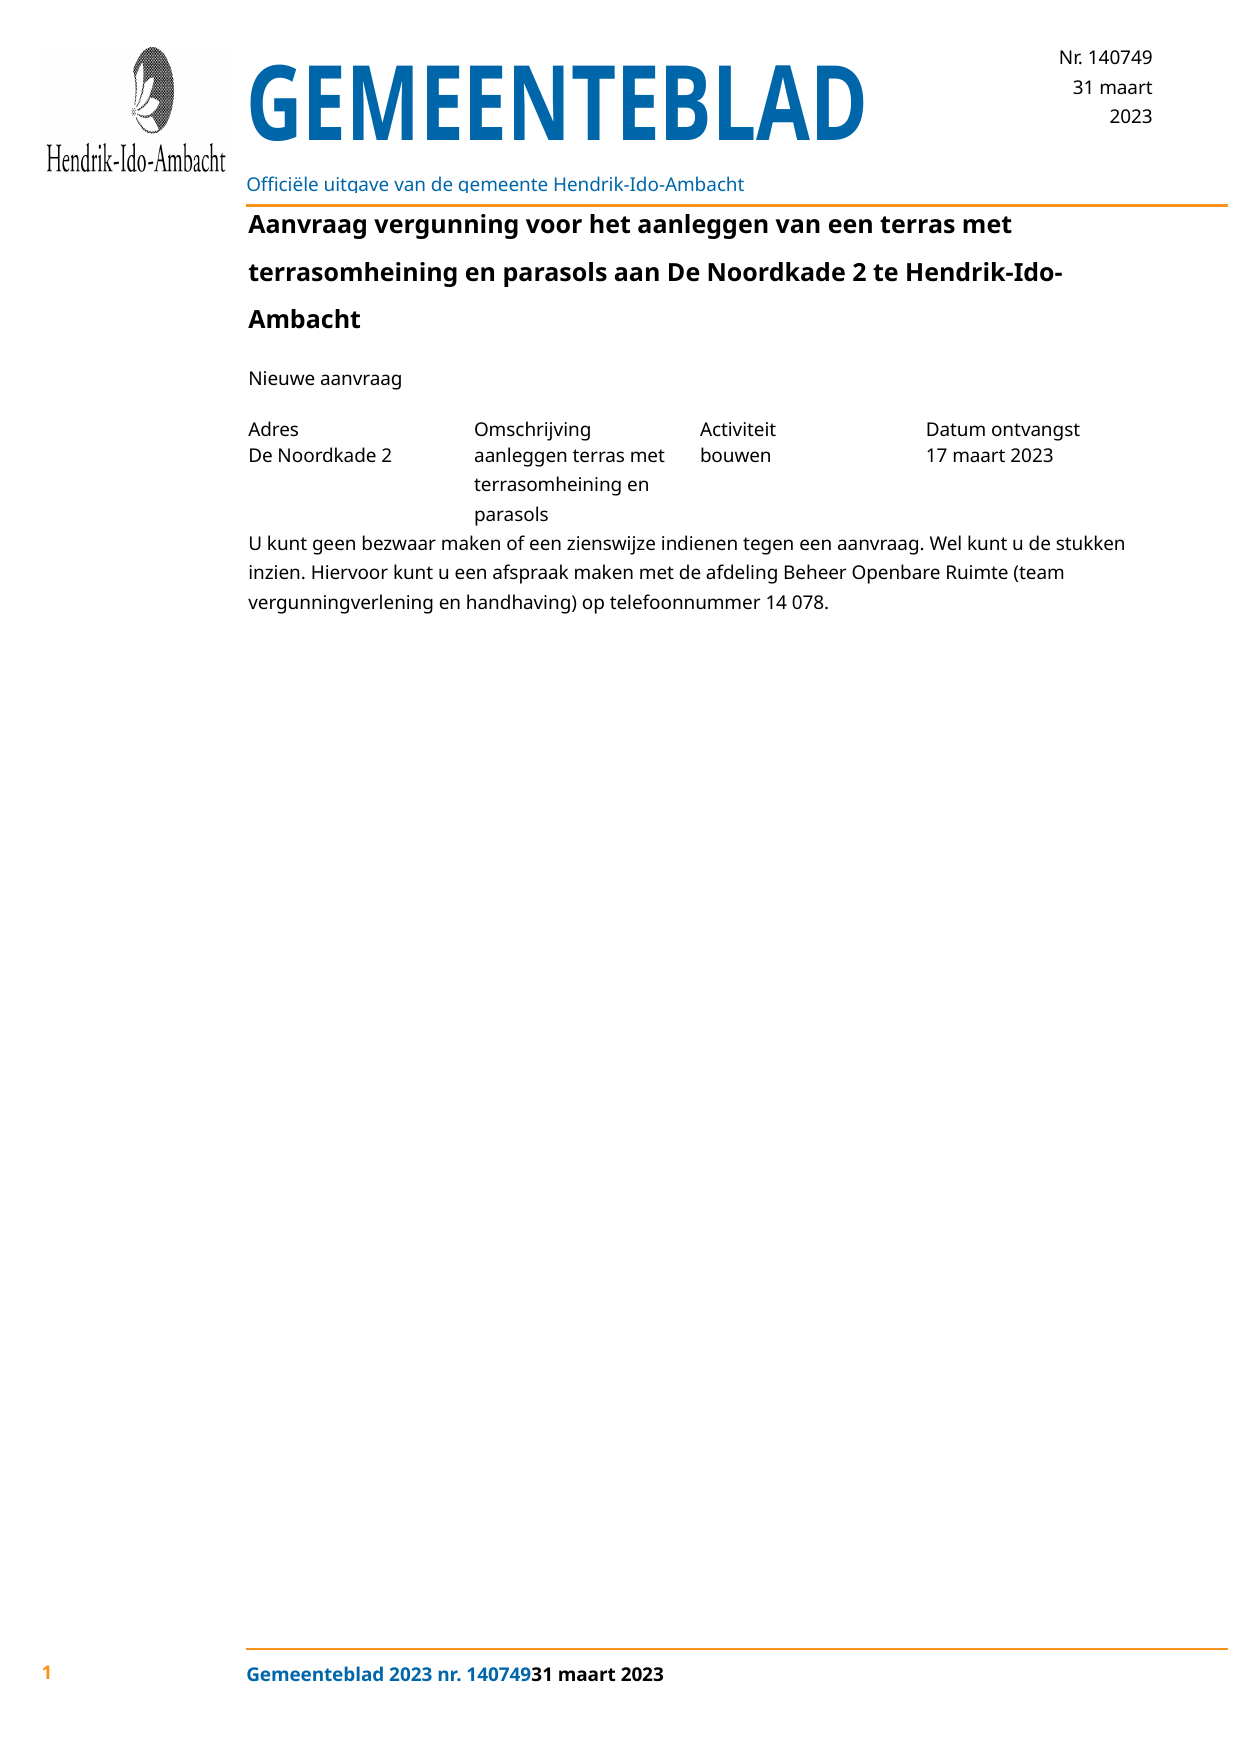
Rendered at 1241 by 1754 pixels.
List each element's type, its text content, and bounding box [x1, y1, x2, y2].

picture [41, 47, 231, 172]
table_cell De Noordkade 2 [248, 442, 474, 527]
table_header Activiteit [700, 416, 926, 442]
table_cell aanleggen terras met terrasomheining en parasols [474, 442, 700, 527]
table_header Adres [248, 416, 474, 442]
table_cell 17 maart 2023 [926, 442, 1152, 527]
text Aanvraag vergunning voor het aanleggen van een terras met terrasomheining en parasols aan De Noordkade 2 te Hendrik-Ido-Ambacht [248, 207, 1152, 336]
text U kunt geen bezwaar maken of een zienswijze indienen tegen een aanvraag. Wel kunt u de stukken inzien. Hiervoor kunt u een afspraak maken met de afdeling Beheer Openbare Ruimte (team vergunningverlening en handhaving) op telefoonnummer 14 078. [248, 530, 1152, 615]
table_header Omschrijving [474, 416, 700, 442]
text Nieuwe aanvraag [248, 366, 1152, 391]
table_header Datum ontvangst [926, 416, 1152, 442]
table_cell bouwen [700, 442, 926, 527]
